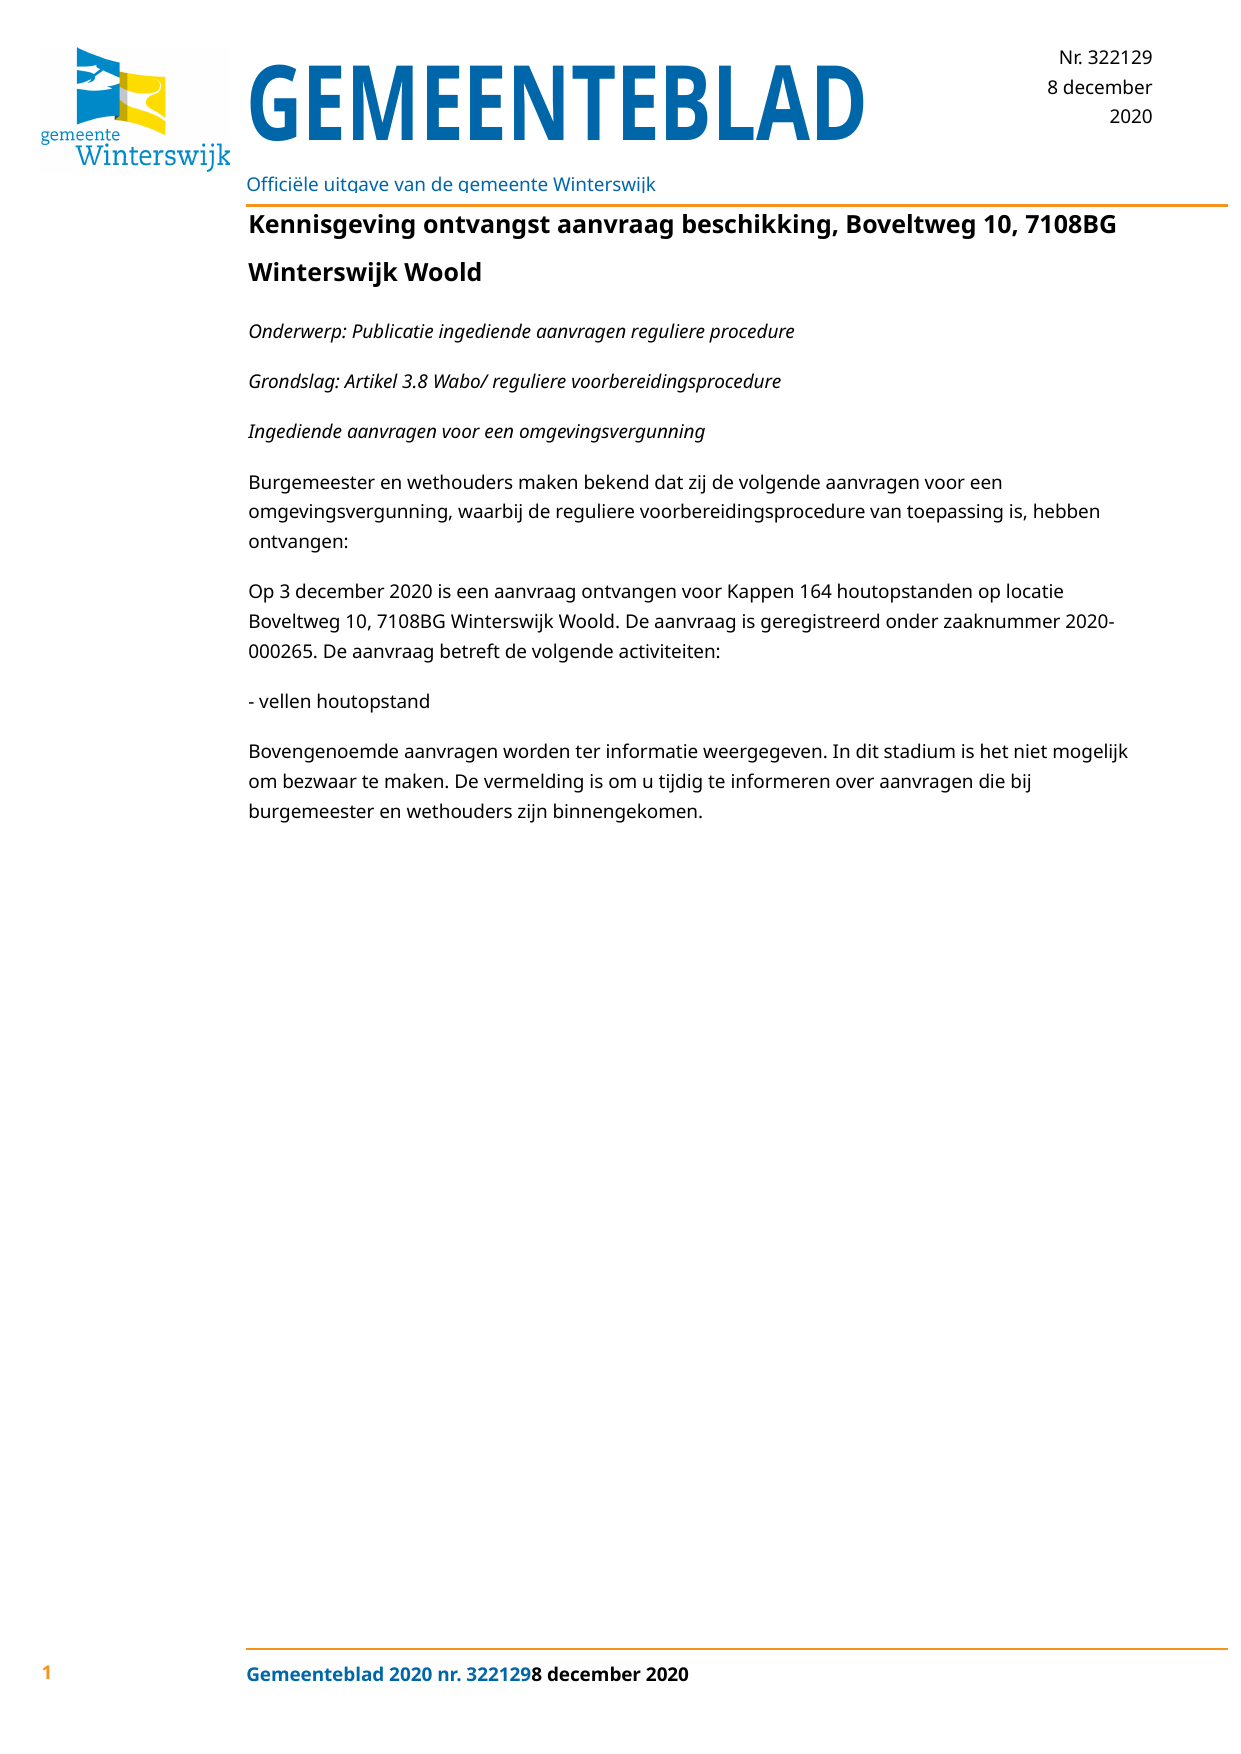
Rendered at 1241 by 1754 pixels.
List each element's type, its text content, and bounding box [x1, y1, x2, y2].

text Op 3 december 2020 is een aanvraag ontvangen voor Kappen 164 houtopstanden op locatie Boveltweg 10, 7108BG Winterswijk Woold. De aanvraag is geregistreerd onder zaaknummer 2020-000265. De aanvraag betreft de volgende activiteiten: [248, 579, 1152, 664]
text Ingediende aanvragen voor een omgevingsvergunning [248, 419, 1152, 444]
text Bovengenoemde aanvragen worden ter informatie weergegeven. In dit stadium is het niet mogelijk om bezwaar te maken. De vermelding is om u tijdig te informeren over aanvragen die bij burgemeester en wethouders zijn binnengekomen. [248, 739, 1152, 824]
picture [41, 47, 231, 172]
text Kennisgeving ontvangst aanvraag beschikking, Boveltweg 10, 7108BG Winterswijk Woold [248, 207, 1152, 288]
text Grondslag: Artikel 3.8 Wabo/ reguliere voorbereidingsprocedure [248, 368, 1152, 394]
picture [225, 153, 231, 162]
text - vellen houtopstand [248, 688, 1152, 714]
text Onderwerp: Publicatie ingediende aanvragen reguliere procedure [248, 318, 1152, 344]
text Burgemeester en wethouders maken bekend dat zij de volgende aanvragen voor een omgevingsvergunning, waarbij de reguliere voorbereidingsprocedure van toepassing is, hebben ontvangen: [248, 469, 1152, 554]
